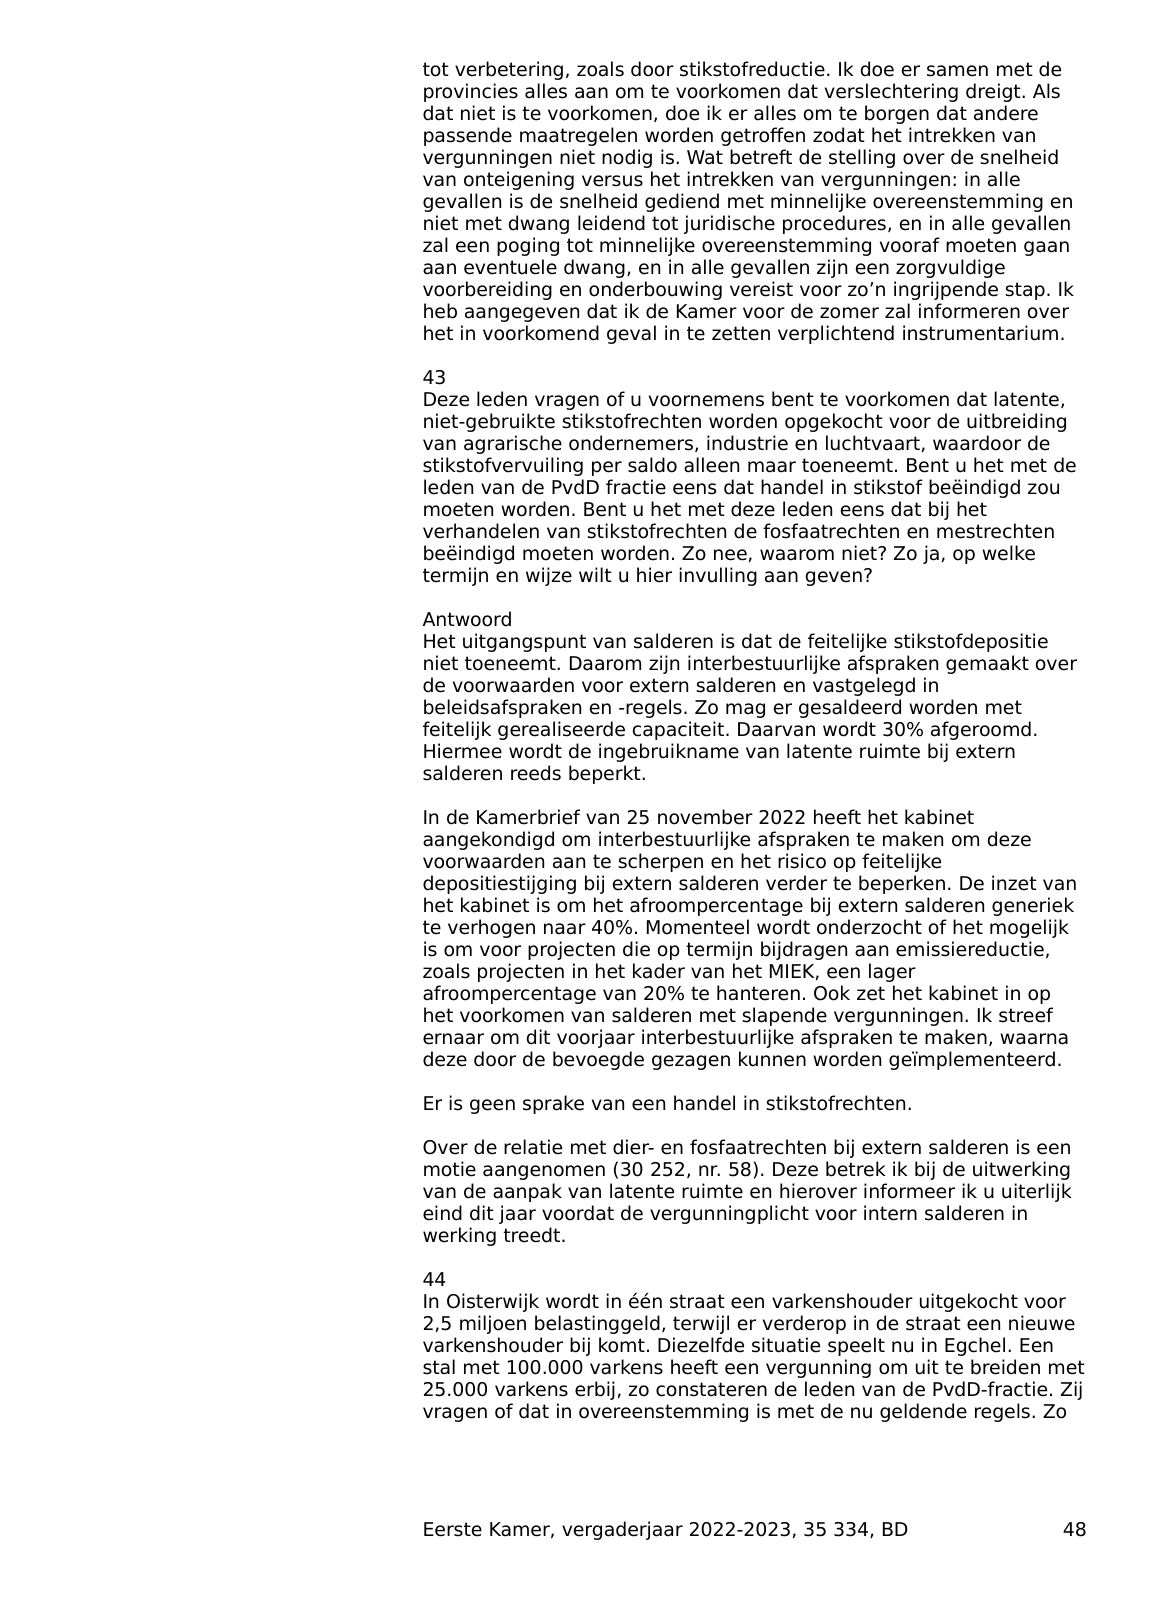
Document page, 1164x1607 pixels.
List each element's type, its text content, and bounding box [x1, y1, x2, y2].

text 44 [422, 1269, 1087, 1291]
text Over de relatie met dier- en fosfaatrechten bij extern salderen is een motie aangenomen (30 252, nr. 58). Deze betrek ik bij de uitwerking van de aanpak van latente ruimte en hierover informeer ik u uiterlijk eind dit jaar voordat de vergunningplicht voor intern salderen in werking treedt. [422, 1137, 1087, 1247]
text 43 [422, 367, 1087, 389]
text Er is geen sprake van een handel in stikstofrechten. [422, 1093, 1087, 1115]
text In de Kamerbrief van 25 november 2022 heeft het kabinet aangekondigd om interbestuurlijke afspraken te maken om deze voorwaarden aan te scherpen en het risico op feitelijke depositiestijging bij extern salderen verder te beperken. De inzet van het kabinet is om het afroompercentage bij extern salderen generiek te verhogen naar 40%. Momenteel wordt onderzocht of het mogelijk is om voor projecten die op termijn bijdragen aan emissiereductie, zoals projecten in het kader van het MIEK, een lager afroompercentage van 20% te hanteren. Ook zet het kabinet in op het voorkomen van salderen met slapende vergunningen. Ik streef ernaar om dit voorjaar interbestuurlijke afspraken te maken, waarna deze door de bevoegde gezagen kunnen worden geïmplementeerd. [422, 807, 1087, 1071]
text tot verbetering, zoals door stikstofreductie. Ik doe er samen met de provincies alles aan om te voorkomen dat verslechtering dreigt. Als dat niet is te voorkomen, doe ik er alles om te borgen dat andere passende maatregelen worden getroffen zodat het intrekken van vergunningen niet nodig is. Wat betreft de stelling over de snelheid van onteigening versus het intrekken van vergunningen: in alle gevallen is de snelheid gediend met minnelijke overeenstemming en niet met dwang leidend tot juridische procedures, en in alle gevallen zal een poging tot minnelijke overeenstemming vooraf moeten gaan aan eventuele dwang, en in alle gevallen zijn een zorgvuldige voorbereiding en onderbouwing vereist voor zo’n ingrijpende stap. Ik heb aangegeven dat ik de Kamer voor de zomer zal informeren over het in voorkomend geval in te zetten verplichtend instrumentarium. [422, 59, 1087, 345]
text Deze leden vragen of u voornemens bent te voorkomen dat latente, niet-gebruikte stikstofrechten worden opgekocht voor de uitbreiding van agrarische ondernemers, industrie en luchtvaart, waardoor de stikstofvervuiling per saldo alleen maar toeneemt. Bent u het met de leden van de PvdD fractie eens dat handel in stikstof beëindigd zou moeten worden. Bent u het met deze leden eens dat bij het verhandelen van stikstofrechten de fosfaatrechten en mestrechten beëindigd moeten worden. Zo nee, waarom niet? Zo ja, op welke termijn en wijze wilt u hier invulling aan geven? [422, 389, 1087, 587]
text In Oisterwijk wordt in één straat een varkenshouder uitgekocht voor 2,5 miljoen belastinggeld, terwijl er verderop in de straat een nieuwe varkenshouder bij komt. Diezelfde situatie speelt nu in Egchel. Een stal met 100.000 varkens heeft een vergunning om uit te breiden met 25.000 varkens erbij, zo constateren de leden van de PvdD-fractie. Zij vragen of dat in overeenstemming is met de nu geldende regels. Zo [422, 1291, 1087, 1423]
text Antwoord [422, 609, 1087, 631]
text Het uitgangspunt van salderen is dat de feitelijke stikstofdepositie niet toeneemt. Daarom zijn interbestuurlijke afspraken gemaakt over de voorwaarden voor extern salderen en vastgelegd in beleidsafspraken en -regels. Zo mag er gesaldeerd worden met feitelijk gerealiseerde capaciteit. Daarvan wordt 30% afgeroomd. Hiermee wordt de ingebruikname van latente ruimte bij extern salderen reeds beperkt. [422, 631, 1087, 785]
